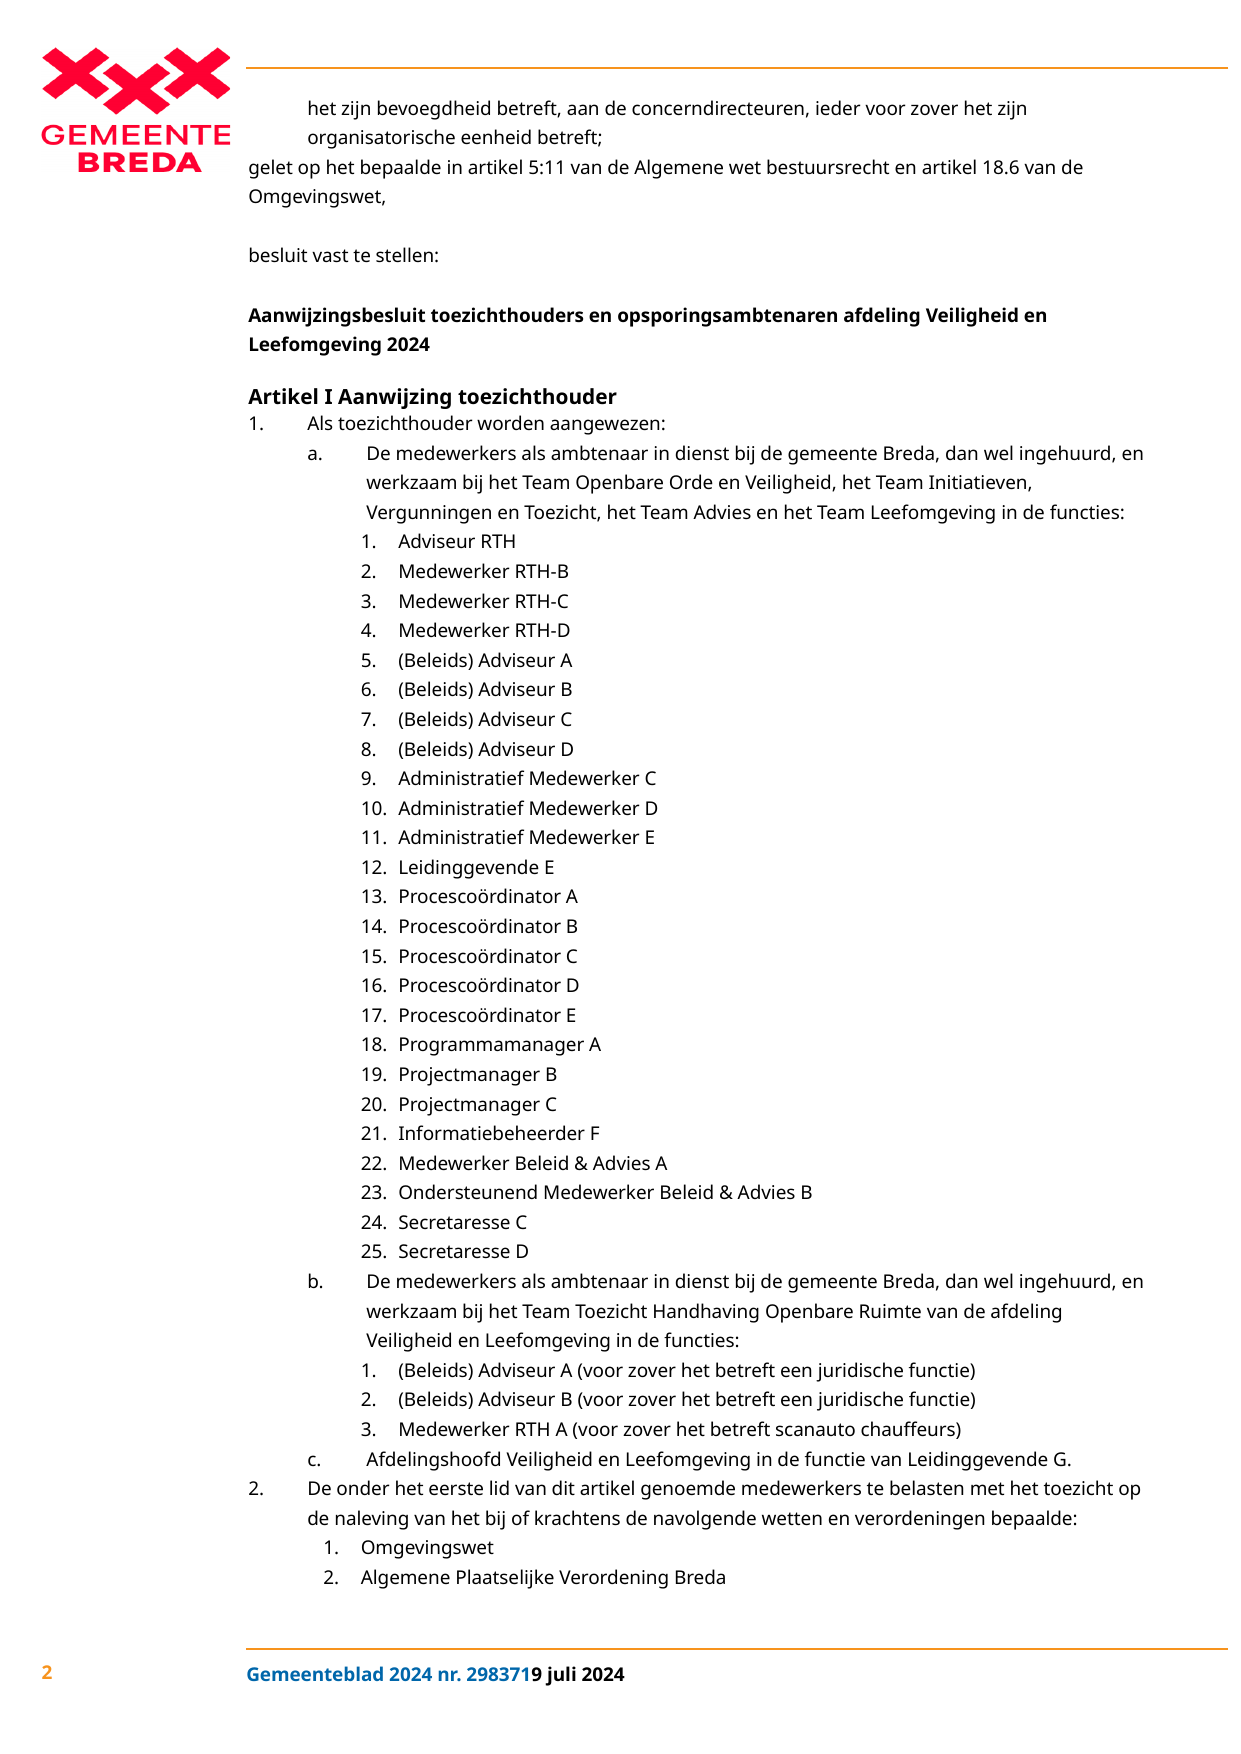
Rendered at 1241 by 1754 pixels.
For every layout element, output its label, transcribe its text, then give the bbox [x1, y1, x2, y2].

list Medewerker RTH A (voor zover het betreft scanauto chauffeurs) [361, 1416, 1152, 1442]
text Aanwijzingsbesluit toezichthouders en opsporingsambtenaren afdeling Veiligheid en Leefomgeving 2024 [248, 302, 1152, 357]
list De medewerkers als ambtenaar in dienst bij de gemeente Breda, dan wel ingehuurd, en werkzaam bij het Team Openbare Orde en Veiligheid, het Team Initiatieven, Vergunningen en Toezicht, het Team Advies en het Team Leefomgeving in de functies: [307, 440, 1152, 525]
picture [41, 47, 231, 172]
list Procescoördinator A [361, 884, 1152, 909]
list Informatiebeheerder F [361, 1120, 1152, 1146]
list Leidinggevende E [361, 854, 1152, 880]
list Procescoördinator B [361, 913, 1152, 939]
list (Beleids) Adviseur A [361, 647, 1152, 673]
list (Beleids) Adviseur A (voor zover het betreft een juridische functie) [361, 1357, 1152, 1383]
list Afdelingshoofd Veiligheid en Leefomgeving in de functie van Leidinggevende G. [307, 1446, 1152, 1471]
list (Beleids) Adviseur C [361, 706, 1152, 732]
list De medewerkers als ambtenaar in dienst bij de gemeente Breda, dan wel ingehuurd, en werkzaam bij het Team Toezicht Handhaving Openbare Ruimte van de afdeling Veiligheid en Leefomgeving in de functies: [307, 1268, 1152, 1353]
list Programmamanager A [361, 1032, 1152, 1057]
list Projectmanager B [361, 1061, 1152, 1087]
list Administratief Medewerker E [361, 824, 1152, 850]
list Medewerker RTH-B [361, 558, 1152, 584]
list Administratief Medewerker C [361, 765, 1152, 791]
list Procescoördinator D [361, 972, 1152, 998]
text Artikel I Aanwijzing toezichthouder [248, 382, 1152, 410]
list Administratief Medewerker D [361, 795, 1152, 821]
list Ondersteunend Medewerker Beleid & Advies B [361, 1179, 1152, 1205]
list (Beleids) Adviseur B [361, 677, 1152, 702]
list Procescoördinator C [361, 943, 1152, 968]
list Algemene Plaatselijke Verordening Breda [323, 1564, 1152, 1590]
list Omgevingswet [323, 1534, 1152, 1560]
list Secretaresse C [361, 1209, 1152, 1235]
list Medewerker Beleid & Advies A [361, 1150, 1152, 1176]
list Projectmanager C [361, 1091, 1152, 1116]
list Als toezichthouder worden aangewezen: [248, 410, 1152, 436]
list Secretaresse D [361, 1239, 1152, 1264]
list Adviseur RTH [361, 529, 1152, 554]
list het zijn bevoegdheid betreft, aan de concerndirecteuren, ieder voor zover het zijn organisatorische eenheid betreft; [248, 95, 1152, 150]
list (Beleids) Adviseur D [361, 736, 1152, 761]
list (Beleids) Adviseur B (voor zover het betreft een juridische functie) [361, 1387, 1152, 1412]
list Medewerker RTH-D [361, 617, 1152, 643]
list Procescoördinator E [361, 1002, 1152, 1028]
list Medewerker RTH-C [361, 588, 1152, 613]
list De onder het eerste lid van dit artikel genoemde medewerkers te belasten met het toezicht op de naleving van het bij of krachtens de navolgende wetten en verordeningen bepaalde: [248, 1475, 1152, 1531]
text besluit vast te stellen: [248, 243, 1152, 268]
text gelet op het bepaalde in artikel 5:11 van de Algemene wet bestuursrecht en artikel 18.6 van de Omgevingswet, [248, 154, 1152, 209]
